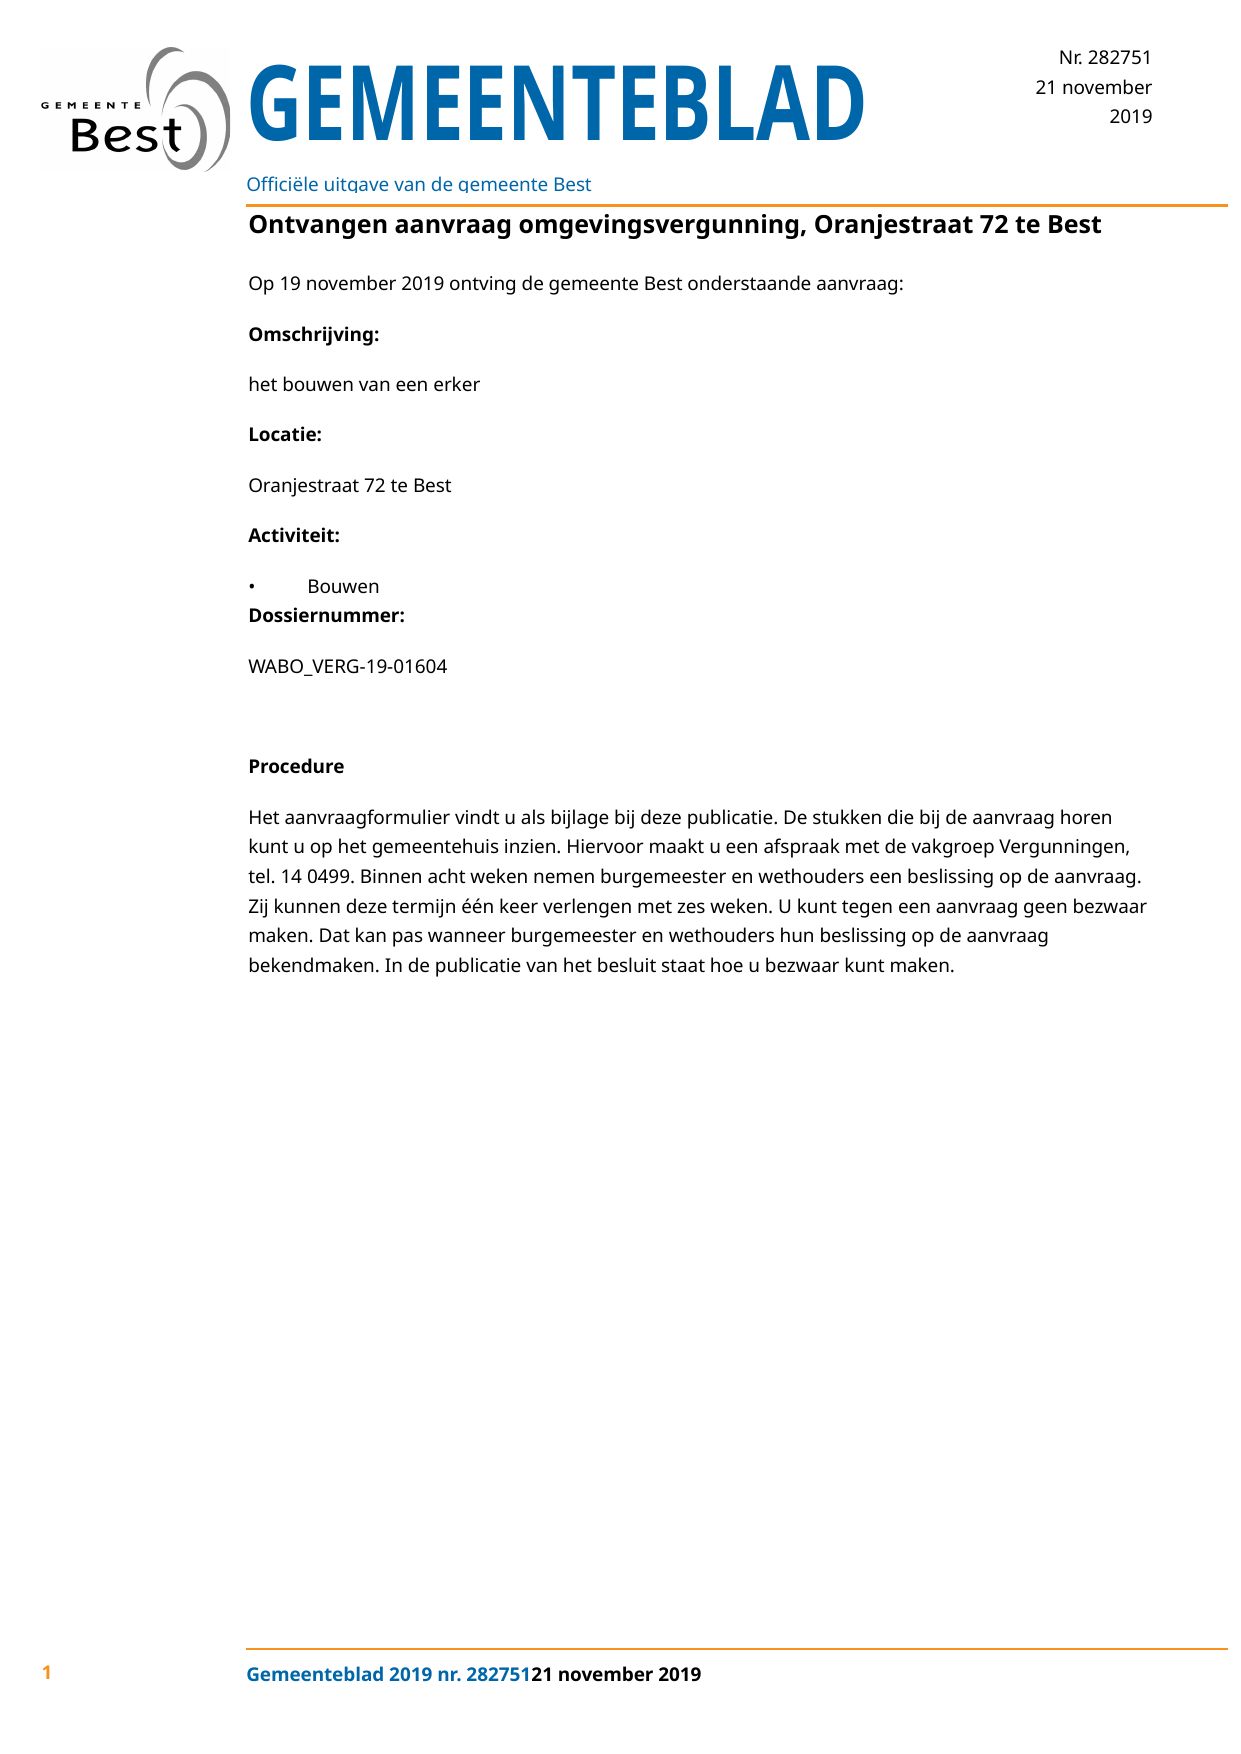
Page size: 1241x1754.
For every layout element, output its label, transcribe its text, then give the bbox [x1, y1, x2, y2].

text Procedure [248, 754, 1152, 779]
text Locatie: [248, 422, 1152, 447]
text Ontvangen aanvraag omgevingsvergunning, Oranjestraat 72 te Best [248, 207, 1152, 241]
picture [41, 47, 231, 172]
text Dossiernummer: [248, 602, 1152, 628]
text WABO_VERG-19-01604 [248, 653, 1152, 678]
text Op 19 november 2019 ontving de gemeente Best onderstaande aanvraag: [248, 270, 1152, 296]
text het bouwen van een erker [248, 371, 1152, 397]
text Omschrijving: [248, 321, 1152, 346]
text Activiteit: [248, 522, 1152, 548]
text Het aanvraagformulier vindt u als bijlage bij deze publicatie. De stukken die bij de aanvraag horen kunt u op het gemeentehuis inzien. Hiervoor maakt u een afspraak met de vakgroep Vergunningen, tel. 14 0499. Binnen acht weken nemen burgemeester en wethouders een beslissing op de aanvraag. Zij kunnen deze termijn één keer verlengen met zes weken. U kunt tegen een aanvraag geen bezwaar maken. Dat kan pas wanneer burgemeester en wethouders hun beslissing op de aanvraag bekendmaken. In de publicatie van het besluit staat hoe u bezwaar kunt maken. [248, 804, 1152, 978]
text Oranjestraat 72 te Best [248, 472, 1152, 498]
list Bouwen [248, 573, 1152, 598]
